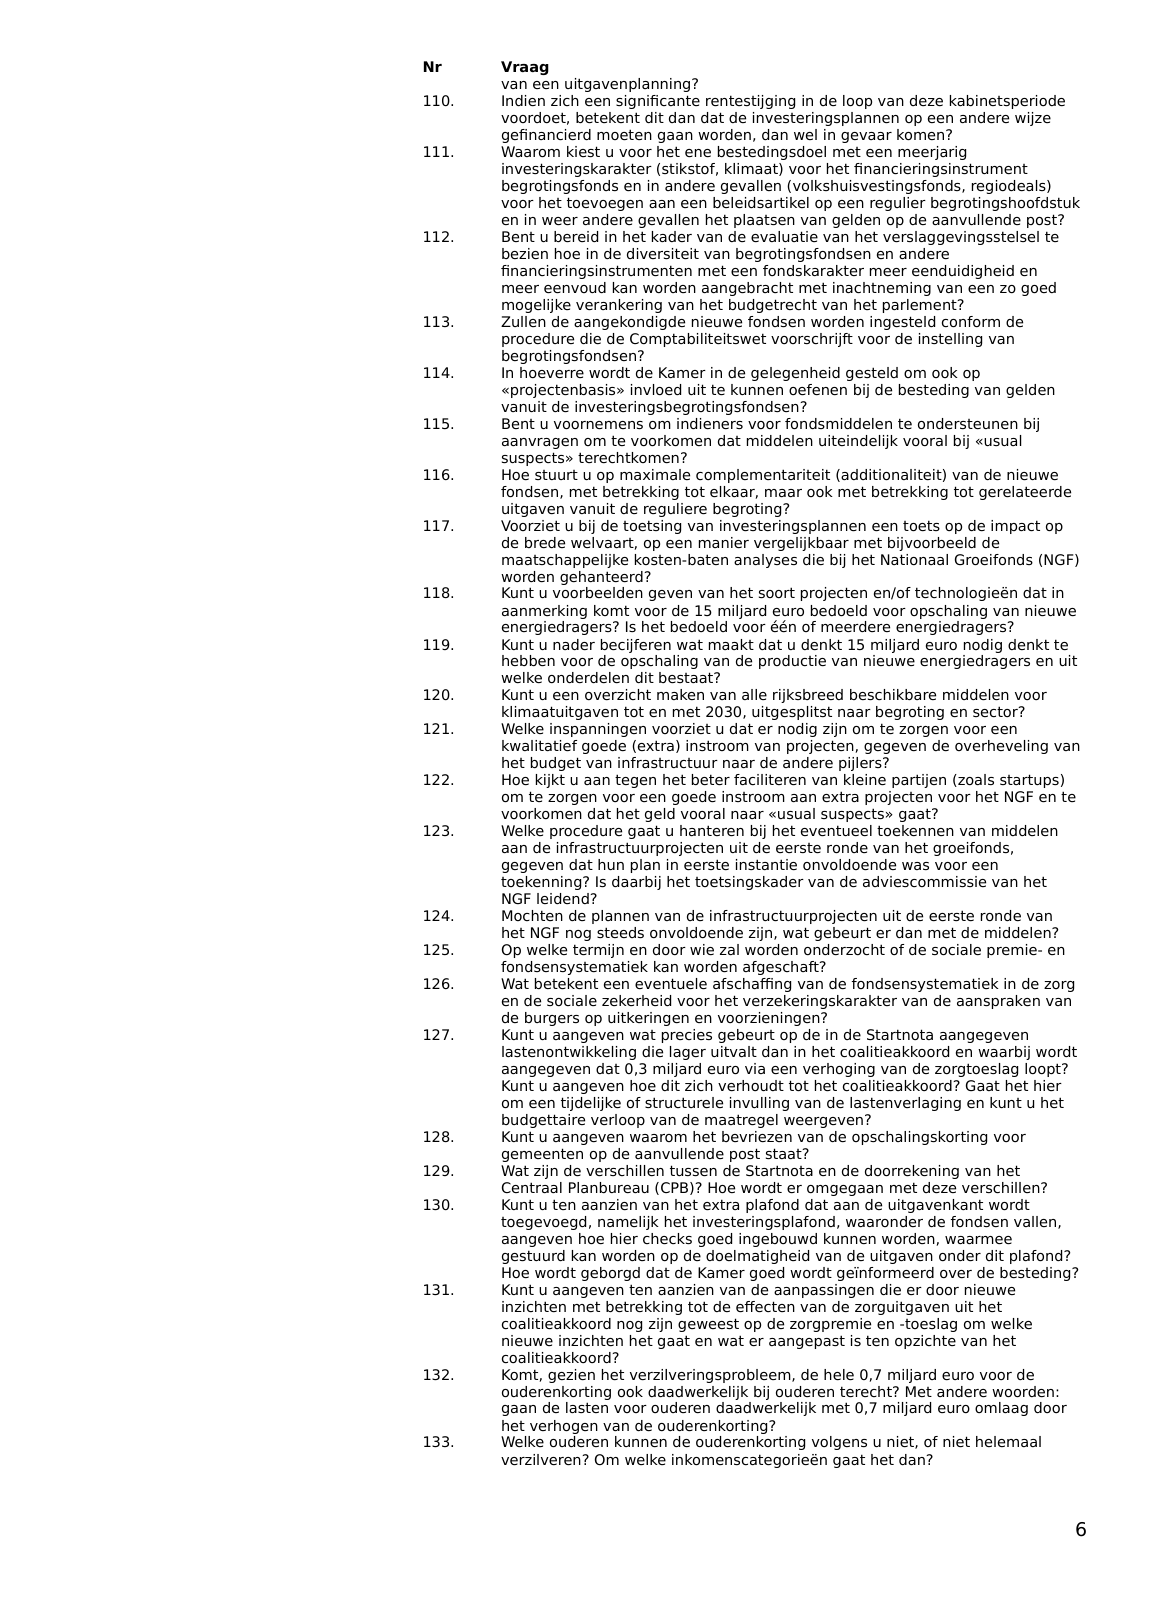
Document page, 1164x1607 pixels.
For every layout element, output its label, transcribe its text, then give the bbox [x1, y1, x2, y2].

table_cell Kunt u nader becijferen wat maakt dat u denkt 15 miljard euro nodig denkt te hebben voor de opschaling van de productie van nieuwe energiedragers en uit welke onderdelen dit bestaat? [495, 636, 1087, 687]
table_cell Voorziet u bij de toetsing van investeringsplannen een toets op de impact op de brede welvaart, op een manier vergelijkbaar met bijvoorbeeld de maatschappelijke kosten-baten analyses die bij het Nationaal Groeifonds (NGF) worden gehanteerd? [495, 518, 1087, 585]
table_cell Mochten de plannen van de infrastructuurprojecten uit de eerste ronde van het NGF nog steeds onvoldoende zijn, wat gebeurt er dan met de middelen? [495, 908, 1087, 942]
table_cell 128. [422, 1129, 495, 1163]
table_cell Hoe kijkt u aan tegen het beter faciliteren van kleine partijen (zoals startups) om te zorgen voor een goede instroom aan extra projecten voor het NGF en te voorkomen dat het geld vooral naar «usual suspects» gaat? [495, 772, 1087, 823]
table_cell 125. [422, 942, 495, 976]
table_cell 131. [422, 1282, 495, 1366]
table_cell 122. [422, 772, 495, 823]
table_cell Wat betekent een eventuele afschaffing van de fondsensystematiek in de zorg en de sociale zekerheid voor het verzekeringskarakter van de aanspraken van de burgers op uitkeringen en voorzieningen? [495, 976, 1087, 1027]
table_cell Op welke termijn en door wie zal worden onderzocht of de sociale premie- en fondsensystematiek kan worden afgeschaft? [495, 942, 1087, 976]
table_cell Bent u voornemens om indieners voor fondsmiddelen te ondersteunen bij aanvragen om te voorkomen dat middelen uiteindelijk vooral bij «usual suspects» terechtkomen? [495, 416, 1087, 467]
table_cell van een uitgavenplanning? [495, 76, 1087, 93]
table_cell Kunt u aangeven wat precies gebeurt op de in de Startnota aangegeven lastenontwikkeling die lager uitvalt dan in het coalitieakkoord en waarbij wordt aangegeven dat 0,3 miljard euro via een verhoging van de zorgtoeslag loopt? Kunt u aangeven hoe dit zich verhoudt tot het coalitieakkoord? Gaat het hier om een tijdelijke of structurele invulling van de lastenverlaging en kunt u het budgettaire verloop van de maatregel weergeven? [495, 1027, 1087, 1129]
table_cell Bent u bereid in het kader van de evaluatie van het verslaggevingsstelsel te bezien hoe in de diversiteit van begrotingsfondsen en andere financieringsinstrumenten met een fondskarakter meer eenduidigheid en meer eenvoud kan worden aangebracht met inachtneming van een zo goed mogelijke verankering van het budgetrecht van het parlement? [495, 229, 1087, 314]
table_cell [422, 76, 495, 93]
table_header Nr [422, 59, 495, 76]
table_cell Kunt u aangeven waarom het bevriezen van de opschalingskorting voor gemeenten op de aanvullende post staat? [495, 1129, 1087, 1163]
table_cell Indien zich een significante rentestijging in de loop van deze kabinetsperiode voordoet, betekent dit dan dat de investeringsplannen op een andere wijze gefinancierd moeten gaan worden, dan wel in gevaar komen? [495, 93, 1087, 144]
table_cell 126. [422, 976, 495, 1027]
table_cell 129. [422, 1163, 495, 1197]
table_cell 114. [422, 365, 495, 416]
table_cell 112. [422, 229, 495, 314]
table_cell 132. [422, 1366, 495, 1434]
table_cell 127. [422, 1027, 495, 1129]
table_cell 119. [422, 636, 495, 687]
table_cell 123. [422, 823, 495, 908]
table_cell 117. [422, 518, 495, 585]
table_cell 133. [422, 1434, 495, 1468]
table_cell 120. [422, 687, 495, 721]
table_cell Wat zijn de verschillen tussen de Startnota en de doorrekening van het Centraal Planbureau (CPB)? Hoe wordt er omgegaan met deze verschillen? [495, 1163, 1087, 1197]
table_cell 124. [422, 908, 495, 942]
table_cell 110. [422, 93, 495, 144]
table_cell Zullen de aangekondigde nieuwe fondsen worden ingesteld conform de procedure die de Comptabiliteitswet voorschrijft voor de instelling van begrotingsfondsen? [495, 314, 1087, 365]
table_cell Kunt u voorbeelden geven van het soort projecten en/of technologieën dat in aanmerking komt voor de 15 miljard euro bedoeld voor opschaling van nieuwe energiedragers? Is het bedoeld voor één of meerdere energiedragers? [495, 585, 1087, 636]
table_cell 113. [422, 314, 495, 365]
table_cell Kunt u ten aanzien van het extra plafond dat aan de uitgavenkant wordt toegevoegd, namelijk het investeringsplafond, waaronder de fondsen vallen, aangeven hoe hier checks goed ingebouwd kunnen worden, waarmee gestuurd kan worden op de doelmatigheid van de uitgaven onder dit plafond? Hoe wordt geborgd dat de Kamer goed wordt geïnformeerd over de besteding? [495, 1197, 1087, 1282]
table_cell Kunt u een overzicht maken van alle rijksbreed beschikbare middelen voor klimaatuitgaven tot en met 2030, uitgesplitst naar begroting en sector? [495, 687, 1087, 721]
table_cell 116. [422, 467, 495, 517]
table_cell Waarom kiest u voor het ene bestedingsdoel met een meerjarig investeringskarakter (stikstof, klimaat) voor het financieringsinstrument begrotingsfonds en in andere gevallen (volkshuisvestingsfonds, regiodeals) voor het toevoegen aan een beleidsartikel op een regulier begrotingshoofdstuk en in weer andere gevallen het plaatsen van gelden op de aanvullende post? [495, 144, 1087, 229]
table_cell Welke procedure gaat u hanteren bij het eventueel toekennen van middelen aan de infrastructuurprojecten uit de eerste ronde van het groeifonds, gegeven dat hun plan in eerste instantie onvoldoende was voor een toekenning? Is daarbij het toetsingskader van de adviescommissie van het NGF leidend? [495, 823, 1087, 908]
table_cell 115. [422, 416, 495, 467]
table_cell Komt, gezien het verzilveringsprobleem, de hele 0,7 miljard euro voor de ouderenkorting ook daadwerkelijk bij ouderen terecht? Met andere woorden: gaan de lasten voor ouderen daadwerkelijk met 0,7 miljard euro omlaag door het verhogen van de ouderenkorting? [495, 1366, 1087, 1434]
table_cell 118. [422, 585, 495, 636]
table_cell 121. [422, 721, 495, 772]
table_header Vraag [495, 59, 1087, 76]
table_cell Welke inspanningen voorziet u dat er nodig zijn om te zorgen voor een kwalitatief goede (extra) instroom van projecten, gegeven de overheveling van het budget van infrastructuur naar de andere pijlers? [495, 721, 1087, 772]
table_cell Welke ouderen kunnen de ouderenkorting volgens u niet, of niet helemaal verzilveren? Om welke inkomenscategorieën gaat het dan? [495, 1434, 1087, 1468]
table_cell 111. [422, 144, 495, 229]
table_cell Hoe stuurt u op maximale complementariteit (additionaliteit) van de nieuwe fondsen, met betrekking tot elkaar, maar ook met betrekking tot gerelateerde uitgaven vanuit de reguliere begroting? [495, 467, 1087, 517]
table_cell 130. [422, 1197, 495, 1282]
table_cell Kunt u aangeven ten aanzien van de aanpassingen die er door nieuwe inzichten met betrekking tot de effecten van de zorguitgaven uit het coalitieakkoord nog zijn geweest op de zorgpremie en -toeslag om welke nieuwe inzichten het gaat en wat er aangepast is ten opzichte van het coalitieakkoord? [495, 1282, 1087, 1366]
table_cell In hoeverre wordt de Kamer in de gelegenheid gesteld om ook op «projectenbasis» invloed uit te kunnen oefenen bij de besteding van gelden vanuit de investeringsbegrotingsfondsen? [495, 365, 1087, 416]
